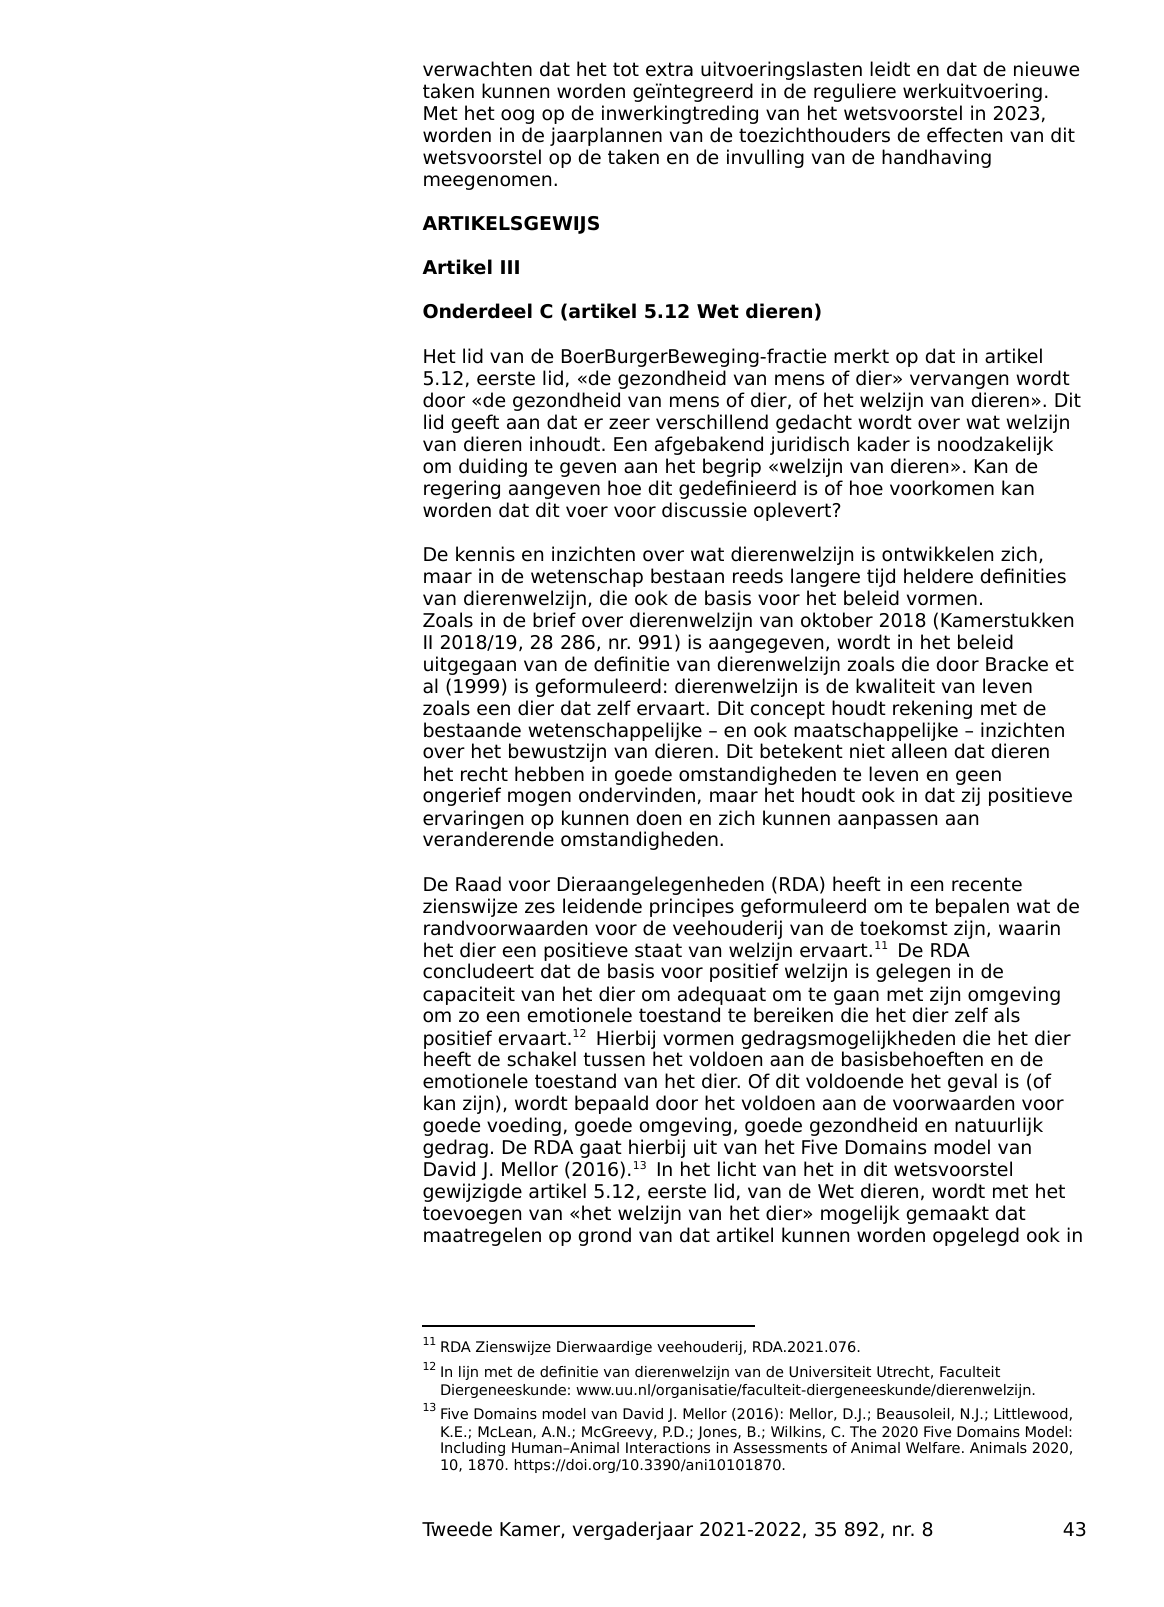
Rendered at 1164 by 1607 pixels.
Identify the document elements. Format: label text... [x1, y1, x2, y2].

text De kennis en inzichten over wat dierenwelzijn is ontwikkelen zich, maar in de wetenschap bestaan reeds langere tijd heldere definities van dierenwelzijn, die ook de basis voor het beleid vormen. [422, 544, 1087, 609]
subtitle Artikel III [422, 257, 1087, 279]
text Five Domains model van David J. Mellor (2016): Mellor, D.J.; Beausoleil, N.J.; Littlewood, K.E.; McLean, A.N.; McGreevy, P.D.; Jones, B.; Wilkins, C. The 2020 Five Domains Model: Including Human–Animal Interactions in Assessments of Animal Welfare. Animals 2020, 10, 1870. https://doi.org/10.3390/ani10101870. [422, 1402, 1087, 1474]
text De Raad voor Dieraangelegenheden (RDA) heeft in een recente zienswijze zes leidende principes geformuleerd om te bepalen wat de randvoorwaarden voor de veehouderij van de toekomst zijn, waarin het dier een positieve staat van welzijn ervaart. De RDA concludeert dat de basis voor positief welzijn is gelegen in de capaciteit van het dier om adequaat om te gaan met zijn omgeving om zo een emotionele toestand te bereiken die het dier zelf als positief ervaart. Hierbij vormen gedragsmogelijkheden die het dier heeft de schakel tussen het voldoen aan de basisbehoeften en de emotionele toestand van het dier. Of dit voldoende het geval is (of kan zijn), wordt bepaald door het voldoen aan de voorwaarden voor goede voeding, goede omgeving, goede gezondheid en natuurlijk gedrag. De RDA gaat hierbij uit van het Five Domains model van David J. Mellor (2016). In het licht van het in dit wetsvoorstel gewijzigde artikel 5.12, eerste lid, van de Wet dieren, wordt met het toevoegen van «het welzijn van het dier» mogelijk gemaakt dat maatregelen op grond van dat artikel kunnen worden opgelegd ook in [422, 873, 1087, 1247]
text Het lid van de BoerBurgerBeweging-fractie merkt op dat in artikel 5.12, eerste lid, «de gezondheid van mens of dier» vervangen wordt door «de gezondheid van mens of dier, of het welzijn van dieren». Dit lid geeft aan dat er zeer verschillend gedacht wordt over wat welzijn van dieren inhoudt. Een afgebakend juridisch kader is noodzakelijk om duiding te geven aan het begrip «welzijn van dieren». Kan de regering aangeven hoe dit gedefinieerd is of hoe voorkomen kan worden dat dit voer voor discussie oplevert? [422, 346, 1087, 521]
subtitle Onderdeel C (artikel 5.12 Wet dieren) [422, 301, 1087, 323]
text In lijn met de definitie van dierenwelzijn van de Universiteit Utrecht, Faculteit Diergeneeskunde: www.uu.nl/organisatie/faculteit-diergeneeskunde/dierenwelzijn. [422, 1360, 1087, 1399]
subtitle ARTIKELSGEWIJS [422, 213, 1087, 235]
text verwachten dat het tot extra uitvoeringslasten leidt en dat de nieuwe taken kunnen worden geïntegreerd in de reguliere werkuitvoering. Met het oog op de inwerkingtreding van het wetsvoorstel in 2023, worden in de jaarplannen van de toezichthouders de effecten van dit wetsvoorstel op de taken en de invulling van de handhaving meegenomen. [422, 59, 1087, 191]
text RDA Zienswijze Dierwaardige veehouderij, RDA.2021.076. [422, 1335, 1087, 1357]
text Zoals in de brief over dierenwelzijn van oktober 2018 (Kamerstukken II 2018/19, 28 286, nr. 991) is aangegeven, wordt in het beleid uitgegaan van de definitie van dierenwelzijn zoals die door Bracke et al (1999) is geformuleerd: dierenwelzijn is de kwaliteit van leven zoals een dier dat zelf ervaart. Dit concept houdt rekening met de bestaande wetenschappelijke – en ook maatschappelijke – inzichten over het bewustzijn van dieren. Dit betekent niet alleen dat dieren het recht hebben in goede omstandigheden te leven en geen ongerief mogen ondervinden, maar het houdt ook in dat zij positieve ervaringen op kunnen doen en zich kunnen aanpassen aan veranderende omstandigheden. [422, 609, 1087, 851]
